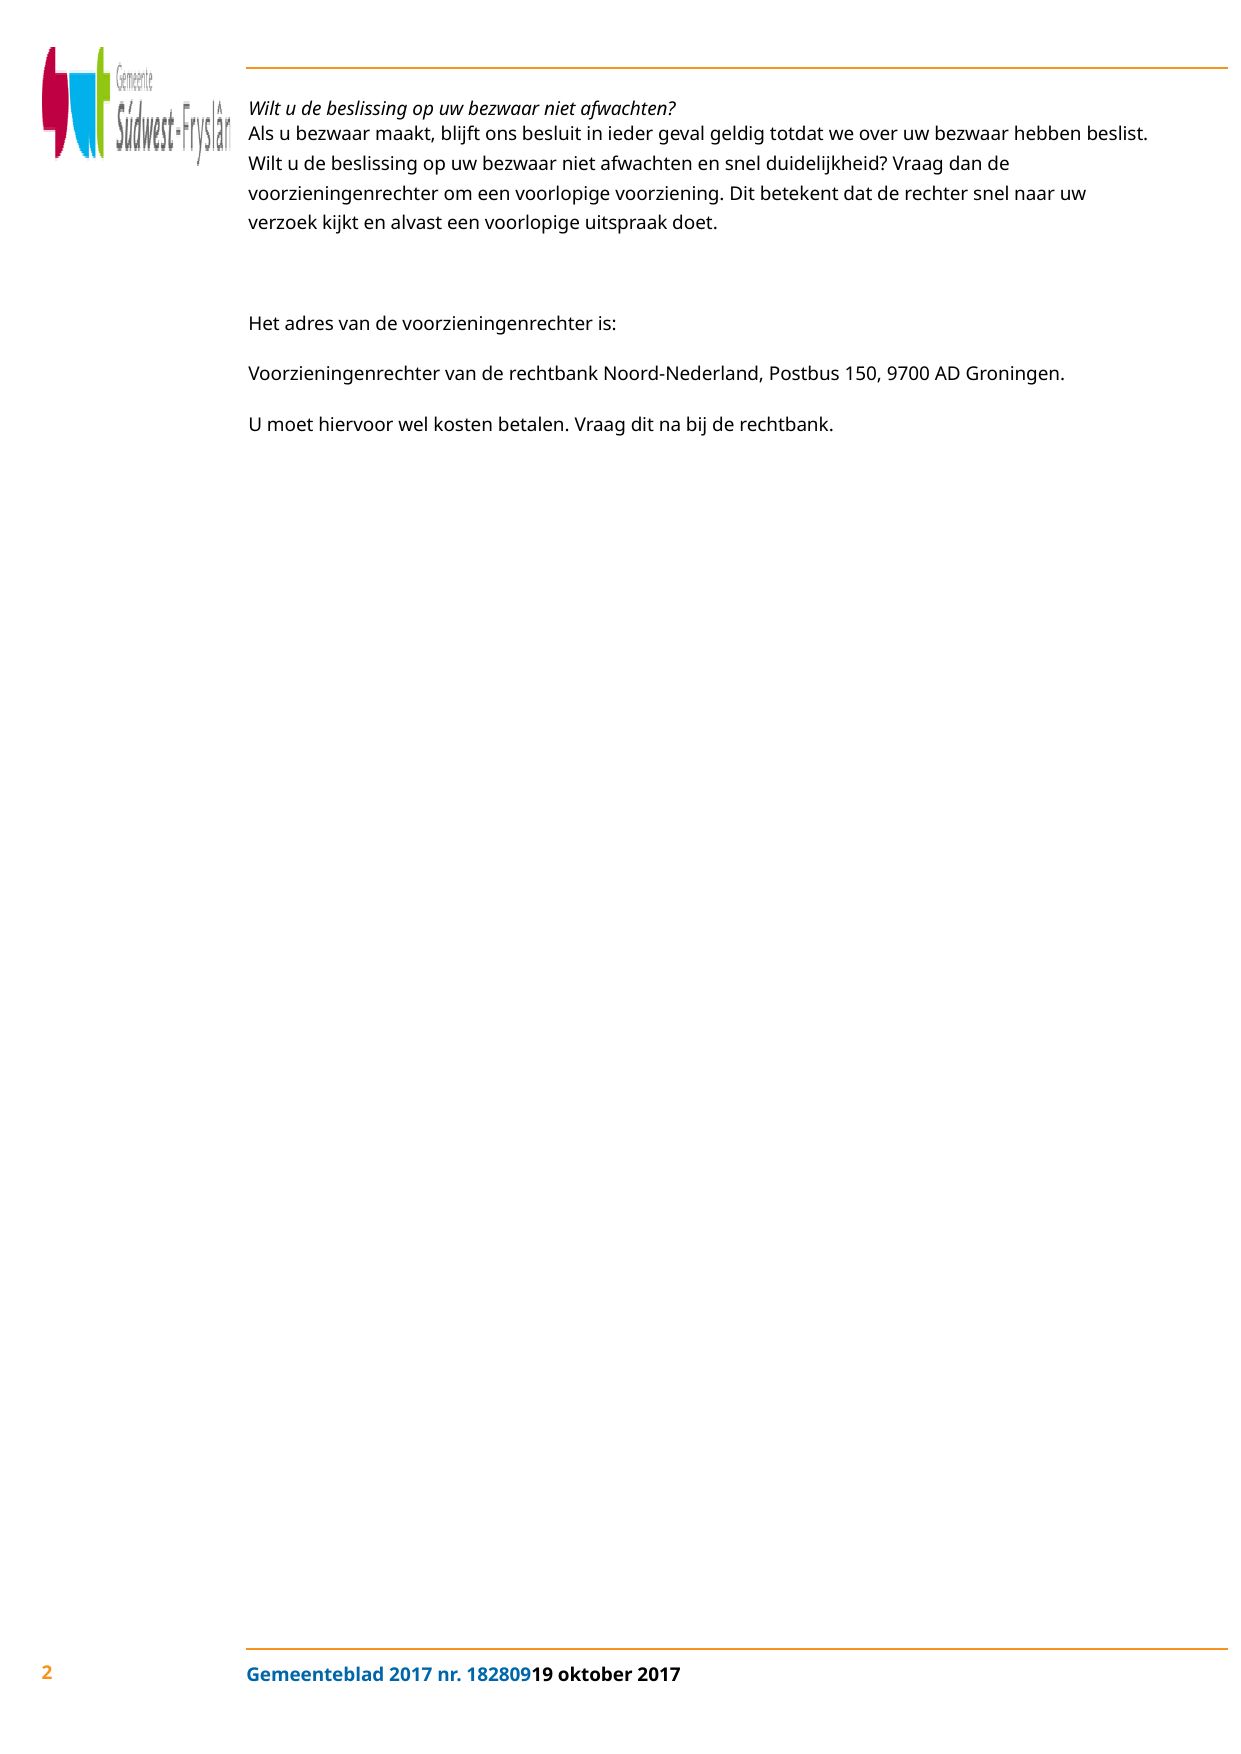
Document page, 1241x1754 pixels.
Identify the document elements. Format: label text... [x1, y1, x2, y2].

text U moet hiervoor wel kosten betalen. Vraag dit na bij de rechtbank. [248, 411, 1152, 437]
text Het adres van de voorzieningenrechter is: [248, 310, 1152, 336]
text Voorzieningenrechter van de rechtbank Noord-Nederland, Postbus 150, 9700 AD Groningen. [248, 361, 1152, 386]
picture [41, 47, 231, 172]
text Wilt u de beslissing op uw bezwaar niet afwachten? [248, 95, 1152, 121]
text Als u bezwaar maakt, blijft ons besluit in ieder geval geldig totdat we over uw bezwaar hebben beslist. Wilt u de beslissing op uw bezwaar niet afwachten en snel duidelijkheid? Vraag dan de voorzieningenrechter om een voorlopige voorziening. Dit betekent dat de rechter snel naar uw verzoek kijkt en alvast een voorlopige uitspraak doet. [248, 121, 1152, 235]
